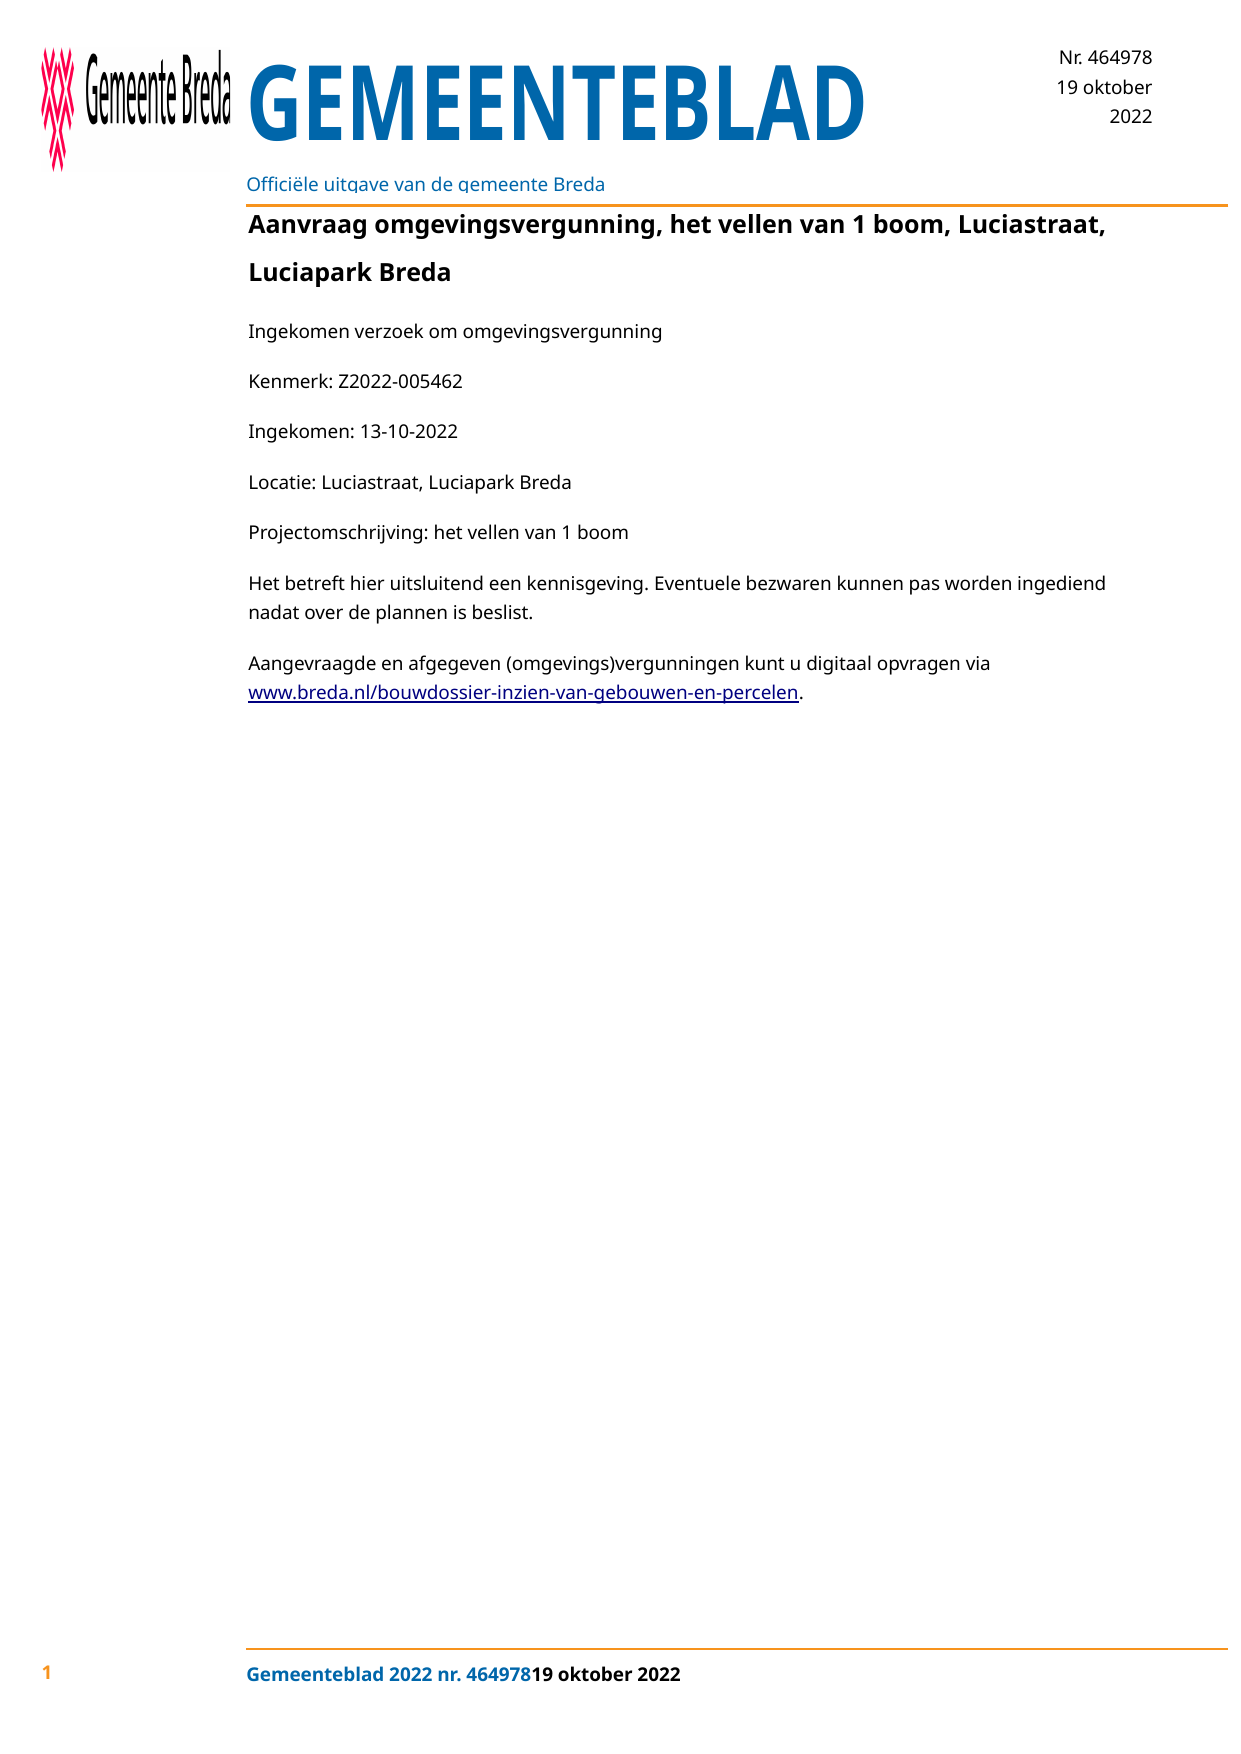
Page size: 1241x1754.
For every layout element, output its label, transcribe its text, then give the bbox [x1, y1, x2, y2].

picture [41, 47, 231, 172]
text Aangevraagde en afgegeven (omgevings)vergunningen kunt u digitaal opvragen via www.breda.nl/bouwdossier-inzien-van-gebouwen-en-percelen. [248, 650, 1152, 705]
text Het betreft hier uitsluitend een kennisgeving. Eventuele bezwaren kunnen pas worden ingediend nadat over de plannen is beslist. [248, 570, 1152, 625]
text Kenmerk: Z2022-005462 [248, 368, 1152, 394]
text Locatie: Luciastraat, Luciapark Breda [248, 469, 1152, 495]
text Aanvraag omgevingsvergunning, het vellen van 1 boom, Luciastraat, Luciapark Breda [248, 207, 1152, 288]
text Ingekomen: 13-10-2022 [248, 419, 1152, 444]
text Projectomschrijving: het vellen van 1 boom [248, 519, 1152, 545]
text Ingekomen verzoek om omgevingsvergunning [248, 318, 1152, 344]
